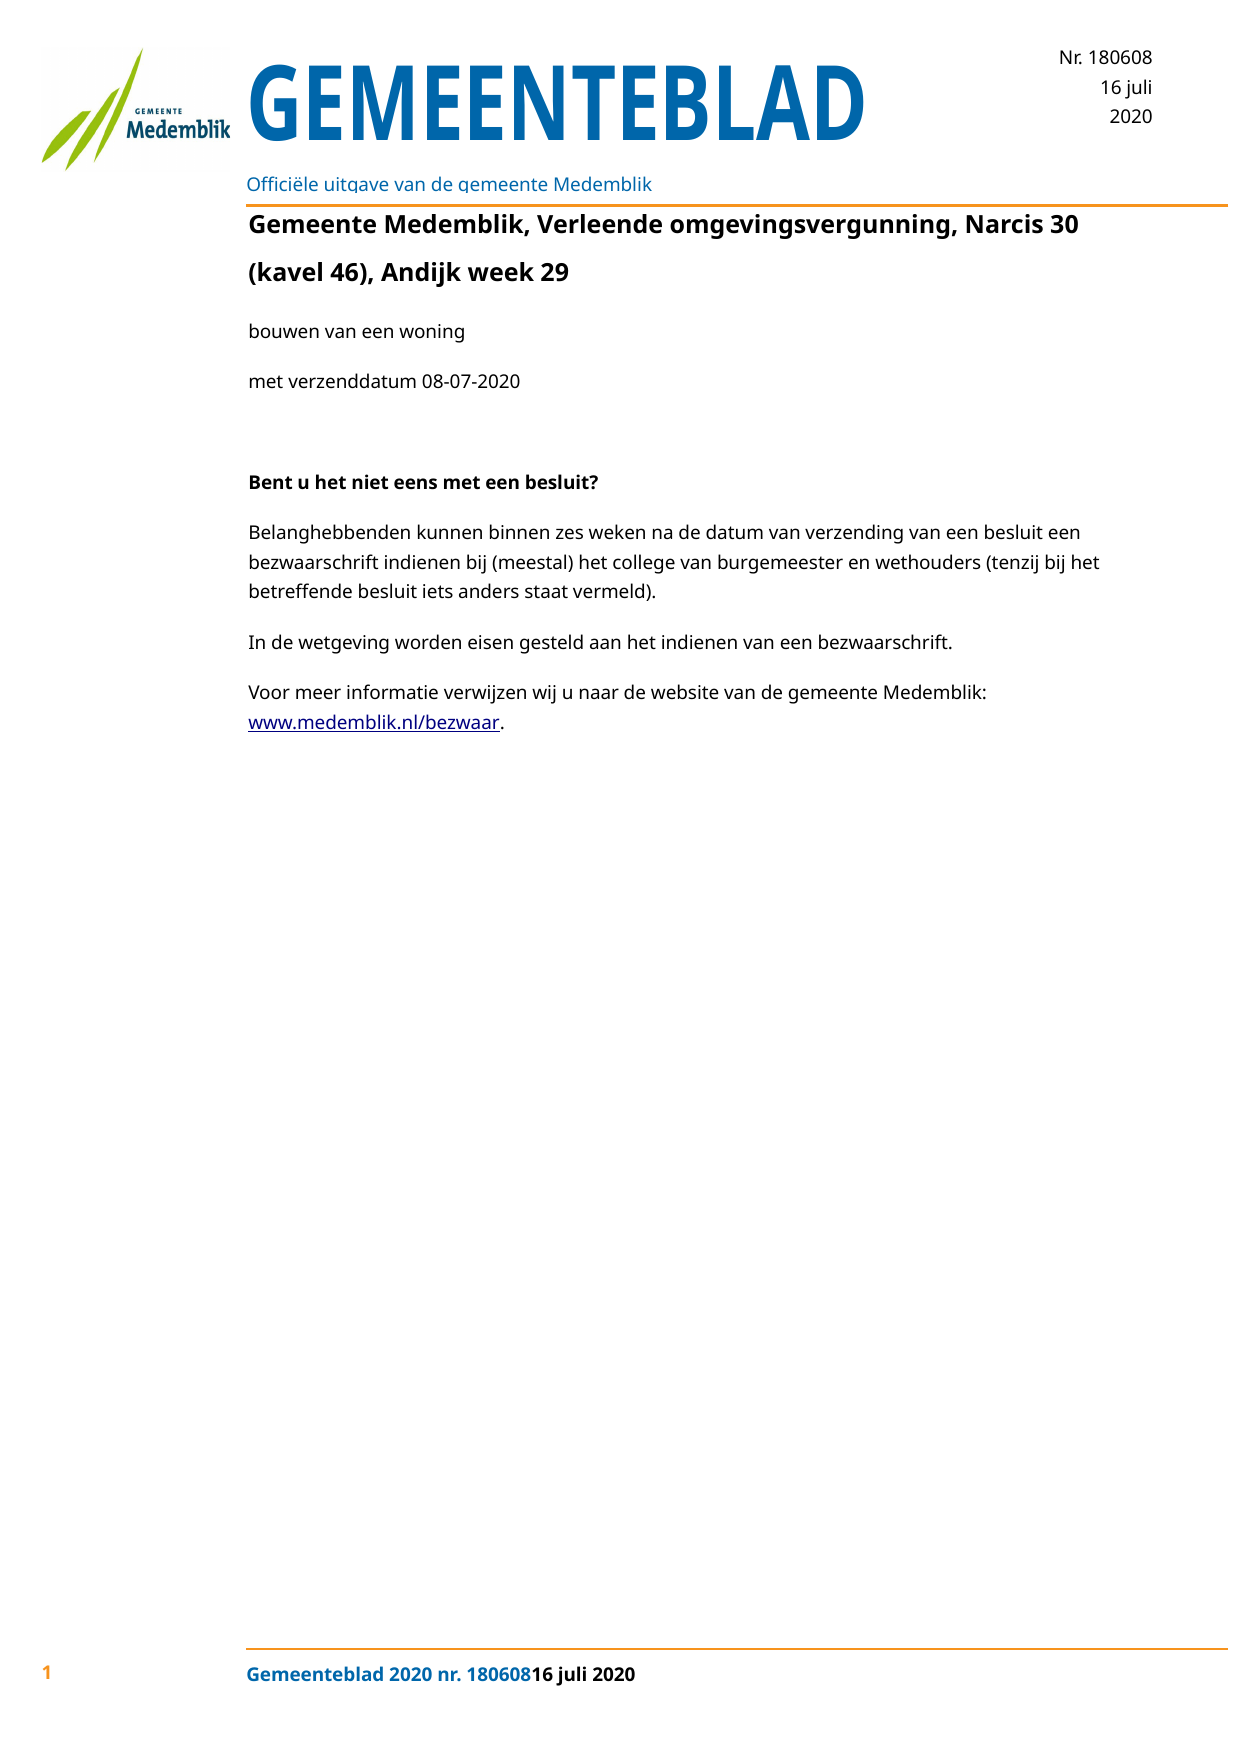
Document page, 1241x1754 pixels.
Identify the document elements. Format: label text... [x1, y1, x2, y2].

text Gemeente Medemblik, Verleende omgevingsvergunning, Narcis 30 (kavel 46), Andijk week 29 [248, 207, 1152, 288]
text Voor meer informatie verwijzen wij u naar de website van de gemeente Medemblik: www.medemblik.nl/bezwaar. [248, 679, 1152, 735]
text Bent u het niet eens met een besluit? [248, 469, 1152, 495]
picture [41, 47, 231, 172]
text met verzenddatum 08-07-2020 [248, 368, 1152, 394]
text Belanghebbenden kunnen binnen zes weken na de datum van verzending van een besluit een bezwaarschrift indienen bij (meestal) het college van burgemeester en wethouders (tenzij bij het betreffende besluit iets anders staat vermeld). [248, 519, 1152, 604]
text In de wetgeving worden eisen gesteld aan het indienen van een bezwaarschrift. [248, 629, 1152, 655]
text bouwen van een woning [248, 318, 1152, 344]
